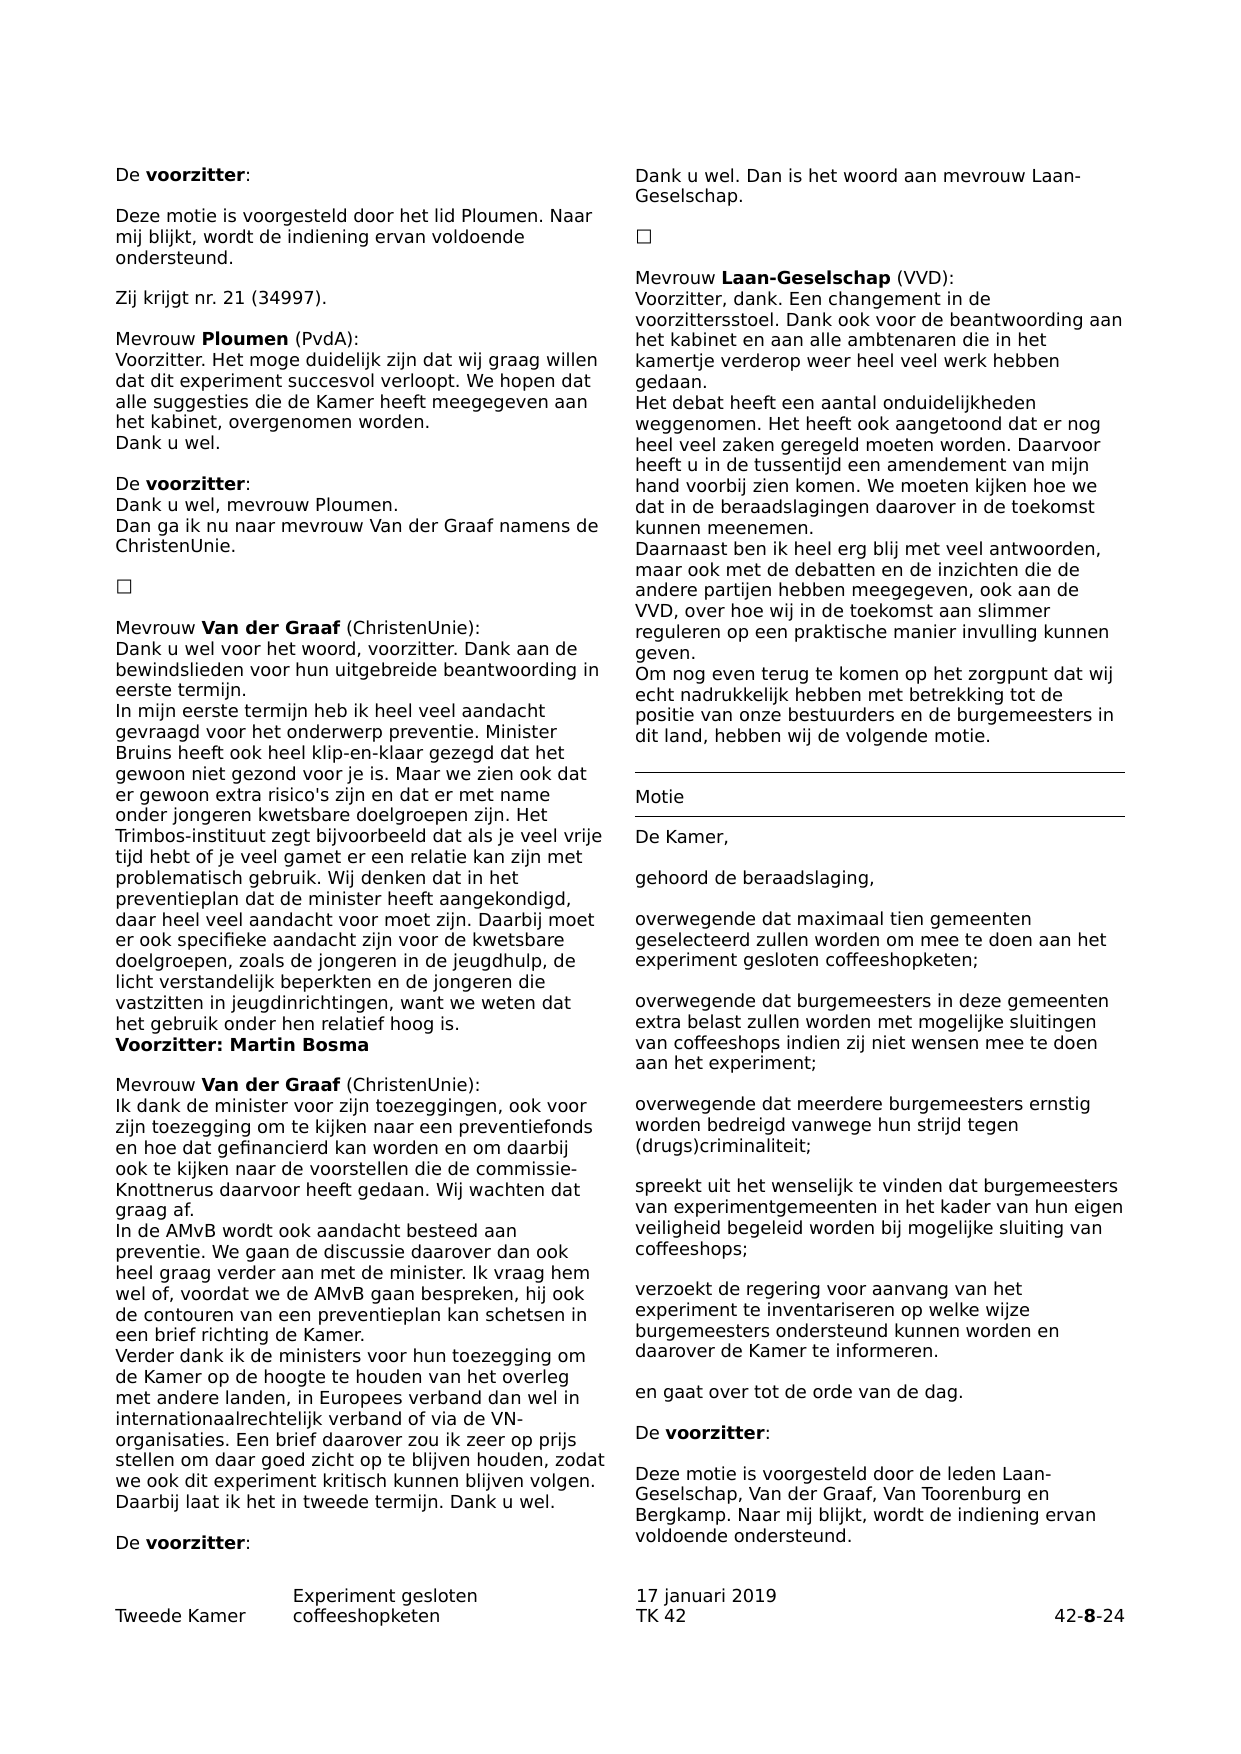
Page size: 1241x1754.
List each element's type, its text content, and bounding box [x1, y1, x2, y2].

text Voorzitter. Het moge duidelijk zijn dat wij graag willen dat dit experiment succesvol verloopt. We hopen dat alle suggesties die de Kamer heeft meegegeven aan het kabinet, overgenomen worden. [115, 350, 605, 433]
text De voorzitter: [115, 165, 605, 186]
text Dank u wel, mevrouw Ploumen. [115, 494, 605, 515]
text In mijn eerste termijn heb ik heel veel aandacht gevraagd voor het onderwerp preventie. Minister Bruins heeft ook heel klip-en-klaar gezegd dat het gewoon niet gezond voor je is. Maar we zien ook dat er gewoon extra risico's zijn en dat er met name onder jongeren kwetsbare doelgroepen zijn. Het Trimbos-instituut zegt bijvoorbeeld dat als je veel vrije tijd hebt of je veel gamet er een relatie kan zijn met problematisch gebruik. Wij denken dat in het preventieplan dat de minister heeft aangekondigd, daar heel veel aandacht voor moet zijn. Daarbij moet er ook specifieke aandacht zijn voor de kwetsbare doelgroepen, zoals de jongeren in de jeugdhulp, de licht verstandelijk beperkten en de jongeren die vastzitten in jeugdinrichtingen, want we weten dat het gebruik onder hen relatief hoog is. [115, 701, 605, 1034]
text De voorzitter: [115, 1533, 605, 1553]
text De Kamer, [635, 827, 1125, 848]
text gehoord de beraadslaging, [635, 868, 1125, 889]
text Om nog even terug te komen op het zorgpunt dat wij echt nadrukkelijk hebben met betrekking tot de positie van onze bestuurders en de burgemeesters in dit land, hebben wij de volgende motie. [635, 663, 1125, 747]
text Daarnaast ben ik heel erg blij met veel antwoorden, maar ook met de debatten en de inzichten die de andere partijen hebben meegegeven, ook aan de VVD, over hoe wij in de toekomst aan slimmer reguleren op een praktische manier invulling kunnen geven. [635, 538, 1125, 663]
text In de AMvB wordt ook aandacht besteed aan preventie. We gaan de discussie daarover dan ook heel graag verder aan met de minister. Ik vraag hem wel of, voordat we de AMvB gaan bespreken, hij ook de contouren van een preventieplan kan schetsen in een brief richting de Kamer. [115, 1221, 605, 1346]
text Ik dank de minister voor zijn toezeggingen, ook voor zijn toezegging om te kijken naar een preventiefonds en hoe dat gefinancierd kan worden en om daarbij ook te kijken naar de voorstellen die de commissie-Knottnerus daarvoor heeft gedaan. Wij wachten dat graag af. [115, 1096, 605, 1221]
text overwegende dat maximaal tien gemeenten geselecteerd zullen worden om mee te doen aan het experiment gesloten coffeeshopketen; [635, 909, 1125, 971]
text Dan ga ik nu naar mevrouw Van der Graaf namens de ChristenUnie. [115, 515, 605, 557]
text overwegende dat burgemeesters in deze gemeenten extra belast zullen worden met mogelijke sluitingen van coffeeshops indien zij niet wensen mee te doen aan het experiment; [635, 991, 1125, 1074]
text Deze motie is voorgesteld door de leden Laan-Geselschap, Van der Graaf, Van Toorenburg en Bergkamp. Naar mij blijkt, wordt de indiening ervan voldoende ondersteund. [635, 1463, 1125, 1546]
text Dank u wel. [115, 433, 605, 454]
text Mevrouw Ploumen (PvdA): [115, 329, 605, 350]
text Verder dank ik de ministers voor hun toezegging om de Kamer op de hoogte te houden van het overleg met andere landen, in Europees verband dan wel in internationaalrechtelijk verband of via de VN-organisaties. Een brief daarover zou ik zeer op prijs stellen om daar goed zicht op te blijven houden, zodat we ook dit experiment kritisch kunnen blijven volgen. [115, 1346, 605, 1492]
text Mevrouw Laan-Geselschap (VVD): [635, 268, 1125, 288]
text Motie [635, 787, 1125, 807]
text overwegende dat meerdere burgemeesters ernstig worden bedreigd vanwege hun strijd tegen (drugs)criminaliteit; [635, 1094, 1125, 1156]
text ⬜ [635, 227, 1125, 248]
text Dank u wel. Dan is het woord aan mevrouw Laan-Geselschap. [635, 165, 1125, 207]
text Voorzitter, dank. Een changement in de voorzittersstoel. Dank ook voor de beantwoording aan het kabinet en aan alle ambtenaren die in het kamertje verderop weer heel veel werk hebben gedaan. [635, 288, 1125, 393]
text Voorzitter: Martin Bosma [115, 1034, 605, 1055]
text Dank u wel voor het woord, voorzitter. Dank aan de bewindslieden voor hun uitgebreide beantwoording in eerste termijn. [115, 638, 605, 701]
text ⬜ [115, 577, 605, 598]
text Mevrouw Van der Graaf (ChristenUnie): [115, 1075, 605, 1096]
text Het debat heeft een aantal onduidelijkheden weggenomen. Het heeft ook aangetoond dat er nog heel veel zaken geregeld moeten worden. Daarvoor heeft u in de tussentijd een amendement van mijn hand voorbij zien komen. We moeten kijken hoe we dat in de beraadslagingen daarover in de toekomst kunnen meenemen. [635, 393, 1125, 538]
text Mevrouw Van der Graaf (ChristenUnie): [115, 618, 605, 638]
text verzoekt de regering voor aanvang van het experiment te inventariseren op welke wijze burgemeesters ondersteund kunnen worden en daarover de Kamer te informeren. [635, 1279, 1125, 1362]
text Daarbij laat ik het in tweede termijn. Dank u wel. [115, 1492, 605, 1513]
text en gaat over tot de orde van de dag. [635, 1382, 1125, 1403]
text De voorzitter: [115, 474, 605, 494]
text Zij krijgt nr. 21 (34997). [115, 288, 605, 309]
text De voorzitter: [635, 1423, 1125, 1443]
text spreekt uit het wenselijk te vinden dat burgemeesters van experimentgemeenten in het kader van hun eigen veiligheid begeleid worden bij mogelijke sluiting van coffeeshops; [635, 1176, 1125, 1259]
text Deze motie is voorgesteld door het lid Ploumen. Naar mij blijkt, wordt de indiening ervan voldoende ondersteund. [115, 206, 605, 268]
